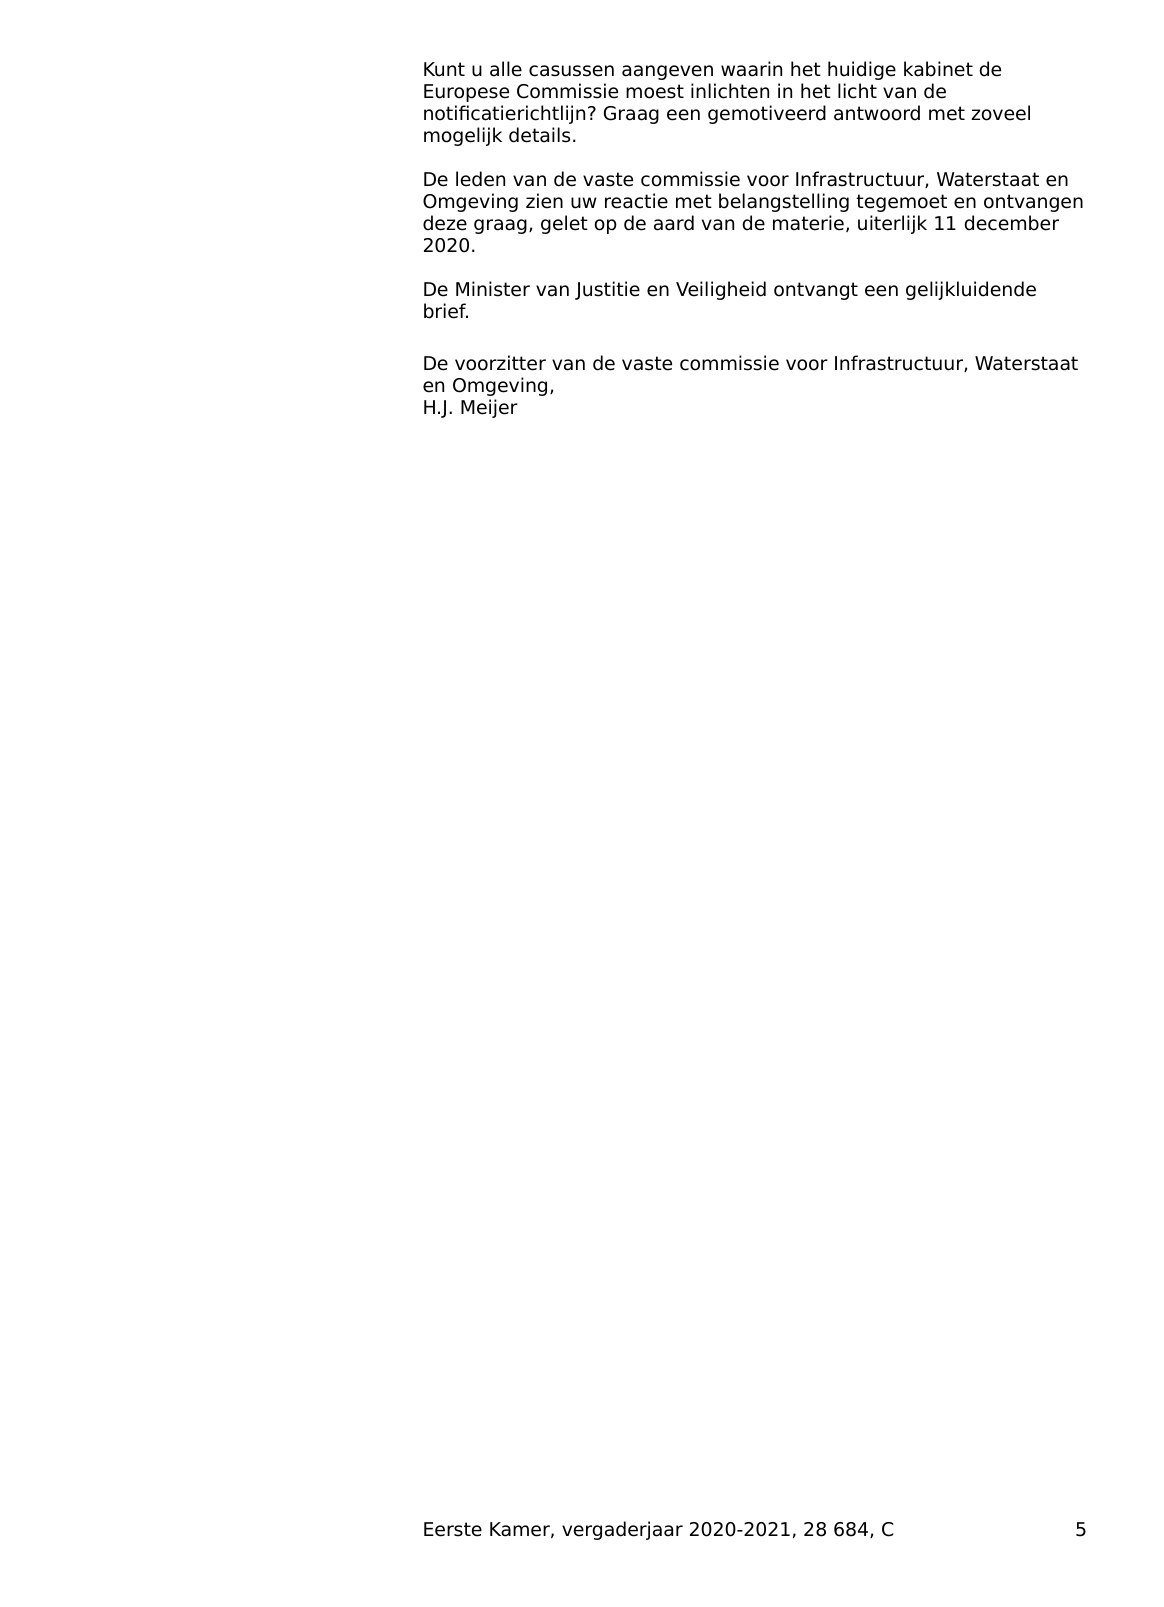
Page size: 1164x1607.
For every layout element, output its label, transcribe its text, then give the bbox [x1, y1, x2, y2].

text De voorzitter van de vaste commissie voor Infrastructuur, Waterstaat en Omgeving, H.J. Meijer [422, 353, 1087, 419]
text Kunt u alle casussen aangeven waarin het huidige kabinet de Europese Commissie moest inlichten in het licht van de notificatierichtlijn? Graag een gemotiveerd antwoord met zoveel mogelijk details. [422, 59, 1087, 147]
text De leden van de vaste commissie voor Infrastructuur, Waterstaat en Omgeving zien uw reactie met belangstelling tegemoet en ontvangen deze graag, gelet op de aard van de materie, uiterlijk 11 december 2020. [422, 169, 1087, 257]
text De Minister van Justitie en Veiligheid ontvangt een gelijkluidende brief. [422, 279, 1087, 323]
